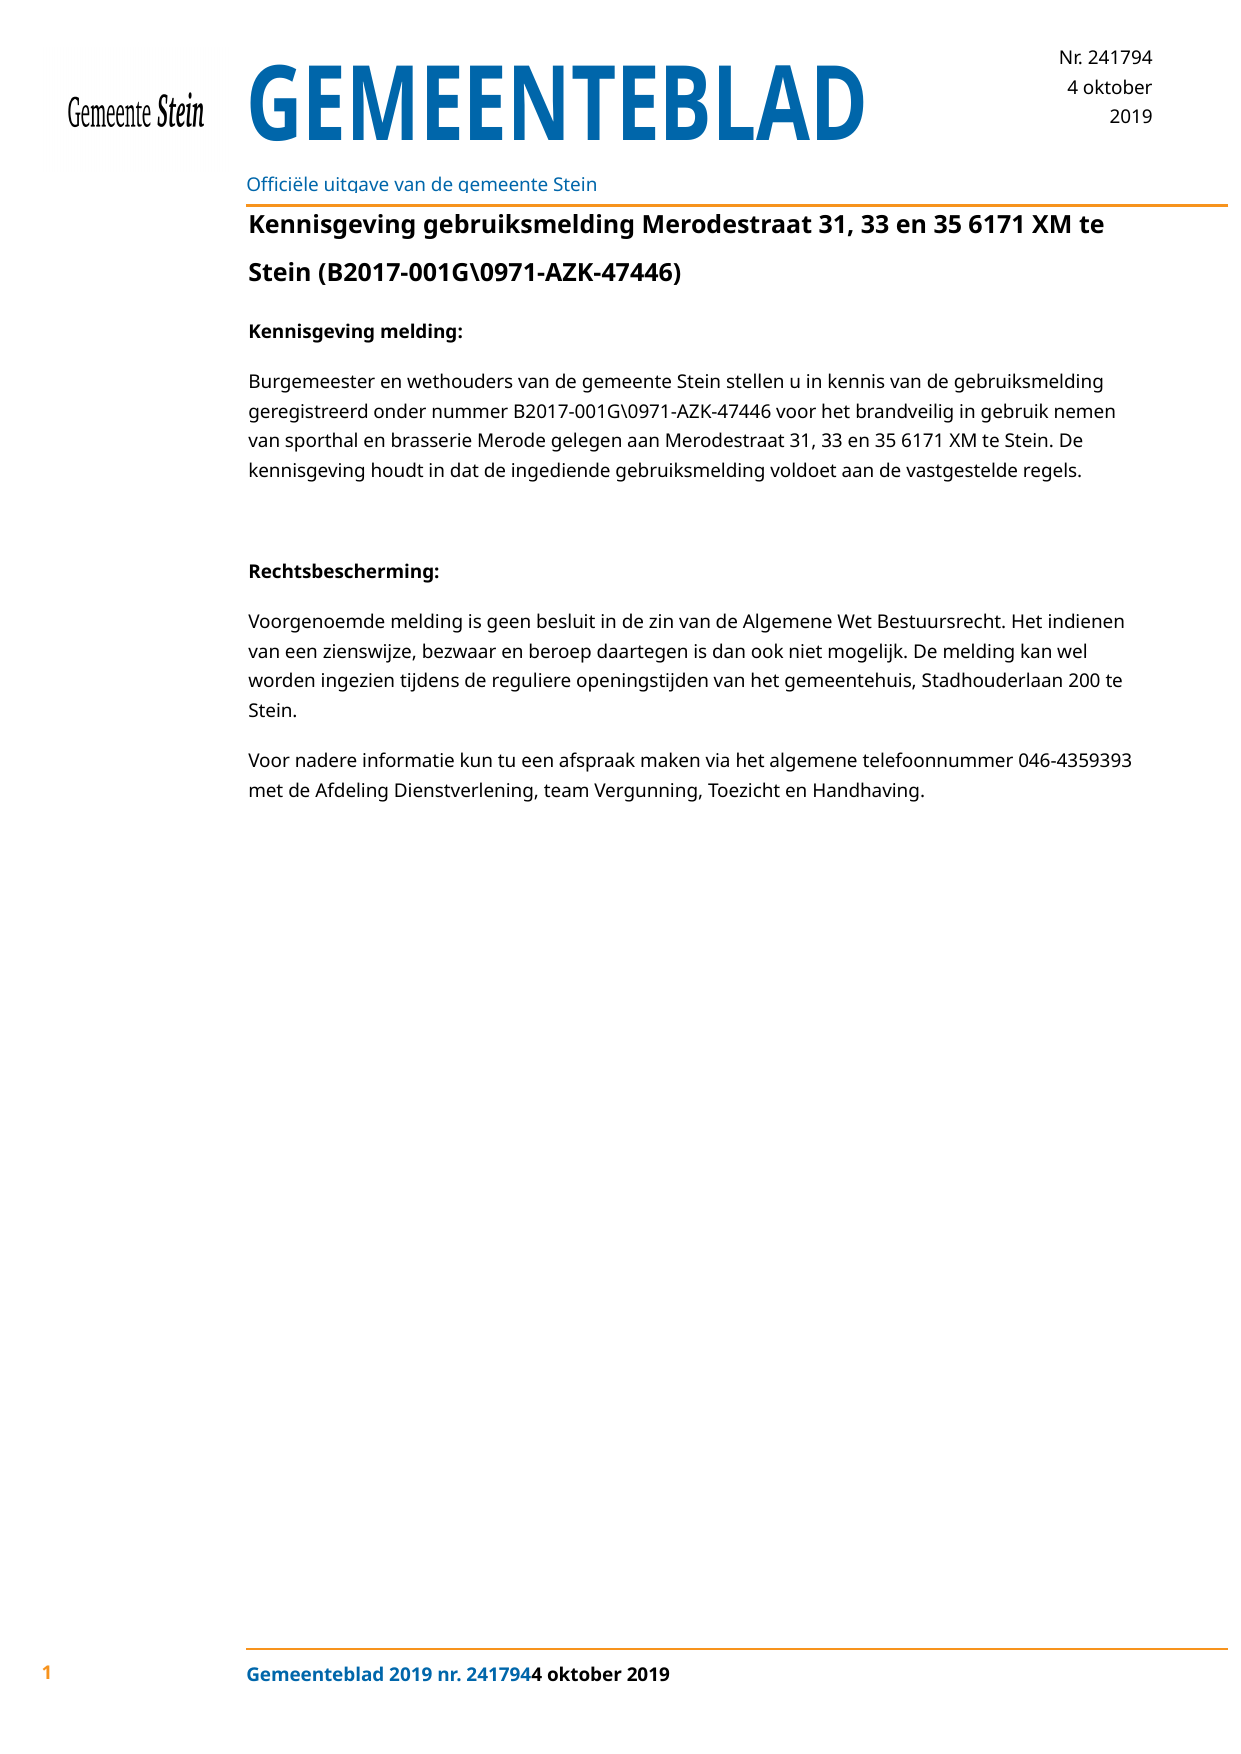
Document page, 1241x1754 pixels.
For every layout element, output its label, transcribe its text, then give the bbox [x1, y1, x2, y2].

picture [41, 47, 231, 172]
text Kennisgeving melding: [248, 318, 1152, 344]
text Rechtsbescherming: [248, 558, 1152, 584]
text Burgemeester en wethouders van de gemeente Stein stellen u in kennis van de gebruiksmelding geregistreerd onder nummer B2017-001G\0971-AZK-47446 voor het brandveilig in gebruik nemen van sporthal en brasserie Merode gelegen aan Merodestraat 31, 33 en 35 6171 XM te Stein. De kennisgeving houdt in dat de ingediende gebruiksmelding voldoet aan de vastgestelde regels. [248, 368, 1152, 483]
text Voor nadere informatie kun tu een afspraak maken via het algemene telefoonnummer 046-4359393 met de Afdeling Dienstverlening, team Vergunning, Toezicht en Handhaving. [248, 747, 1152, 803]
text Kennisgeving gebruiksmelding Merodestraat 31, 33 en 35 6171 XM te Stein (B2017-001G\0971-AZK-47446) [248, 207, 1152, 288]
text Voorgenoemde melding is geen besluit in de zin van de Algemene Wet Bestuursrecht. Het indienen van een zienswijze, bezwaar en beroep daartegen is dan ook niet mogelijk. De melding kan wel worden ingezien tijdens de reguliere openingstijden van het gemeentehuis, Stadhouderlaan 200 te Stein. [248, 608, 1152, 723]
